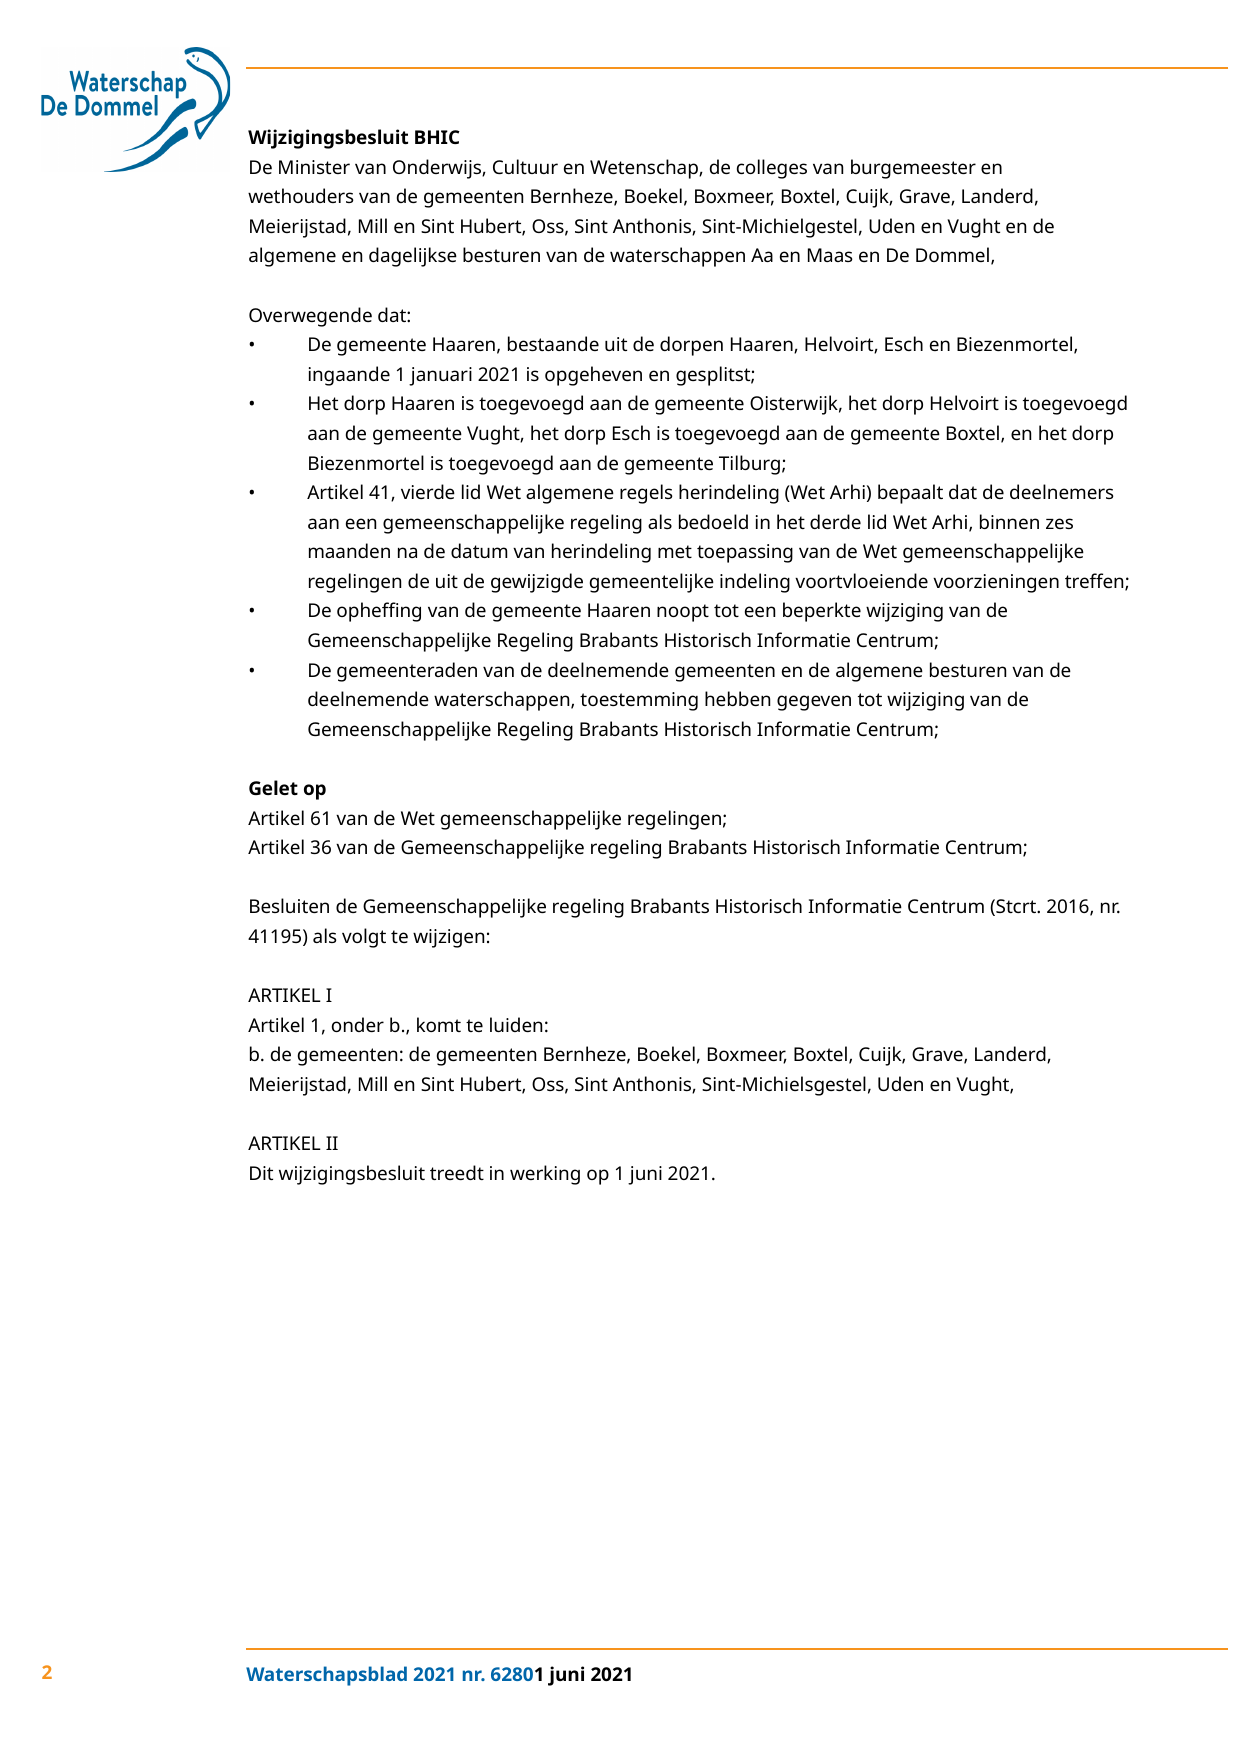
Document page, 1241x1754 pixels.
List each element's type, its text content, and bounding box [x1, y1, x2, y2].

text Artikel 36 van de Gemeenschappelijke regeling Brabants Historisch Informatie Centrum; [248, 834, 1152, 860]
text Overwegende dat: [248, 302, 1152, 328]
text Artikel 1, onder b., komt te luiden: [248, 1012, 1152, 1038]
text Gelet op [248, 775, 1152, 801]
text ARTIKEL II [248, 1130, 1152, 1156]
text Meierijstad, Mill en Sint Hubert, Oss, Sint Anthonis, Sint-Michielgestel, Uden en Vught en de [248, 213, 1152, 239]
picture [41, 47, 231, 172]
picture [204, 47, 231, 76]
list Artikel 41, vierde lid Wet algemene regels herindeling (Wet Arhi) bepaalt dat de deelnemers aan een gemeenschappelijke regeling als bedoeld in het derde lid Wet Arhi, binnen zes maanden na de datum van herindeling met toepassing van de Wet gemeenschappelijke regelingen de uit de gewijzigde gemeentelijke indeling voortvloeiende voorzieningen treffen; [248, 479, 1152, 594]
text De Minister van Onderwijs, Cultuur en Wetenschap, de colleges van burgemeester en [248, 154, 1152, 180]
list Het dorp Haaren is toegevoegd aan de gemeente Oisterwijk, het dorp Helvoirt is toegevoegd aan de gemeente Vught, het dorp Esch is toegevoegd aan de gemeente Boxtel, en het dorp Biezenmortel is toegevoegd aan de gemeente Tilburg; [248, 391, 1152, 476]
picture [198, 118, 210, 131]
picture [45, 99, 51, 111]
text Besluiten de Gemeenschappelijke regeling Brabants Historisch Informatie Centrum (Stcrt. 2016, nr. 41195) als volgt te wijzigen: [248, 893, 1152, 949]
text Dit wijzigingsbesluit treedt in werking op 1 juni 2021. [248, 1160, 1152, 1186]
list De opheffing van de gemeente Haaren noopt tot een beperkte wijziging van de Gemeenschappelijke Regeling Brabants Historisch Informatie Centrum; [248, 598, 1152, 653]
text Artikel 61 van de Wet gemeenschappelijke regelingen; [248, 805, 1152, 831]
text Wijzigingsbesluit BHIC [248, 124, 1152, 150]
list De gemeente Haaren, bestaande uit de dorpen Haaren, Helvoirt, Esch en Biezenmortel, ingaande 1 januari 2021 is opgeheven en gesplitst; [248, 331, 1152, 387]
text b. de gemeenten: de gemeenten Bernheze, Boekel, Boxmeer, Boxtel, Cuijk, Grave, Landerd, Meierijstad, Mill en Sint Hubert, Oss, Sint Anthonis, Sint-Michielsgestel, Uden en Vught, [248, 1041, 1152, 1097]
text algemene en dagelijkse besturen van de waterschappen Aa en Maas en De Dommel, [248, 243, 1152, 268]
text wethouders van de gemeenten Bernheze, Boekel, Boxmeer, Boxtel, Cuijk, Grave, Landerd, [248, 183, 1152, 209]
list De gemeenteraden van de deelnemende gemeenten en de algemene besturen van de deelnemende waterschappen, toestemming hebben gegeven tot wijziging van de Gemeenschappelijke Regeling Brabants Historisch Informatie Centrum; [248, 657, 1152, 742]
text ARTIKEL I [248, 982, 1152, 1008]
